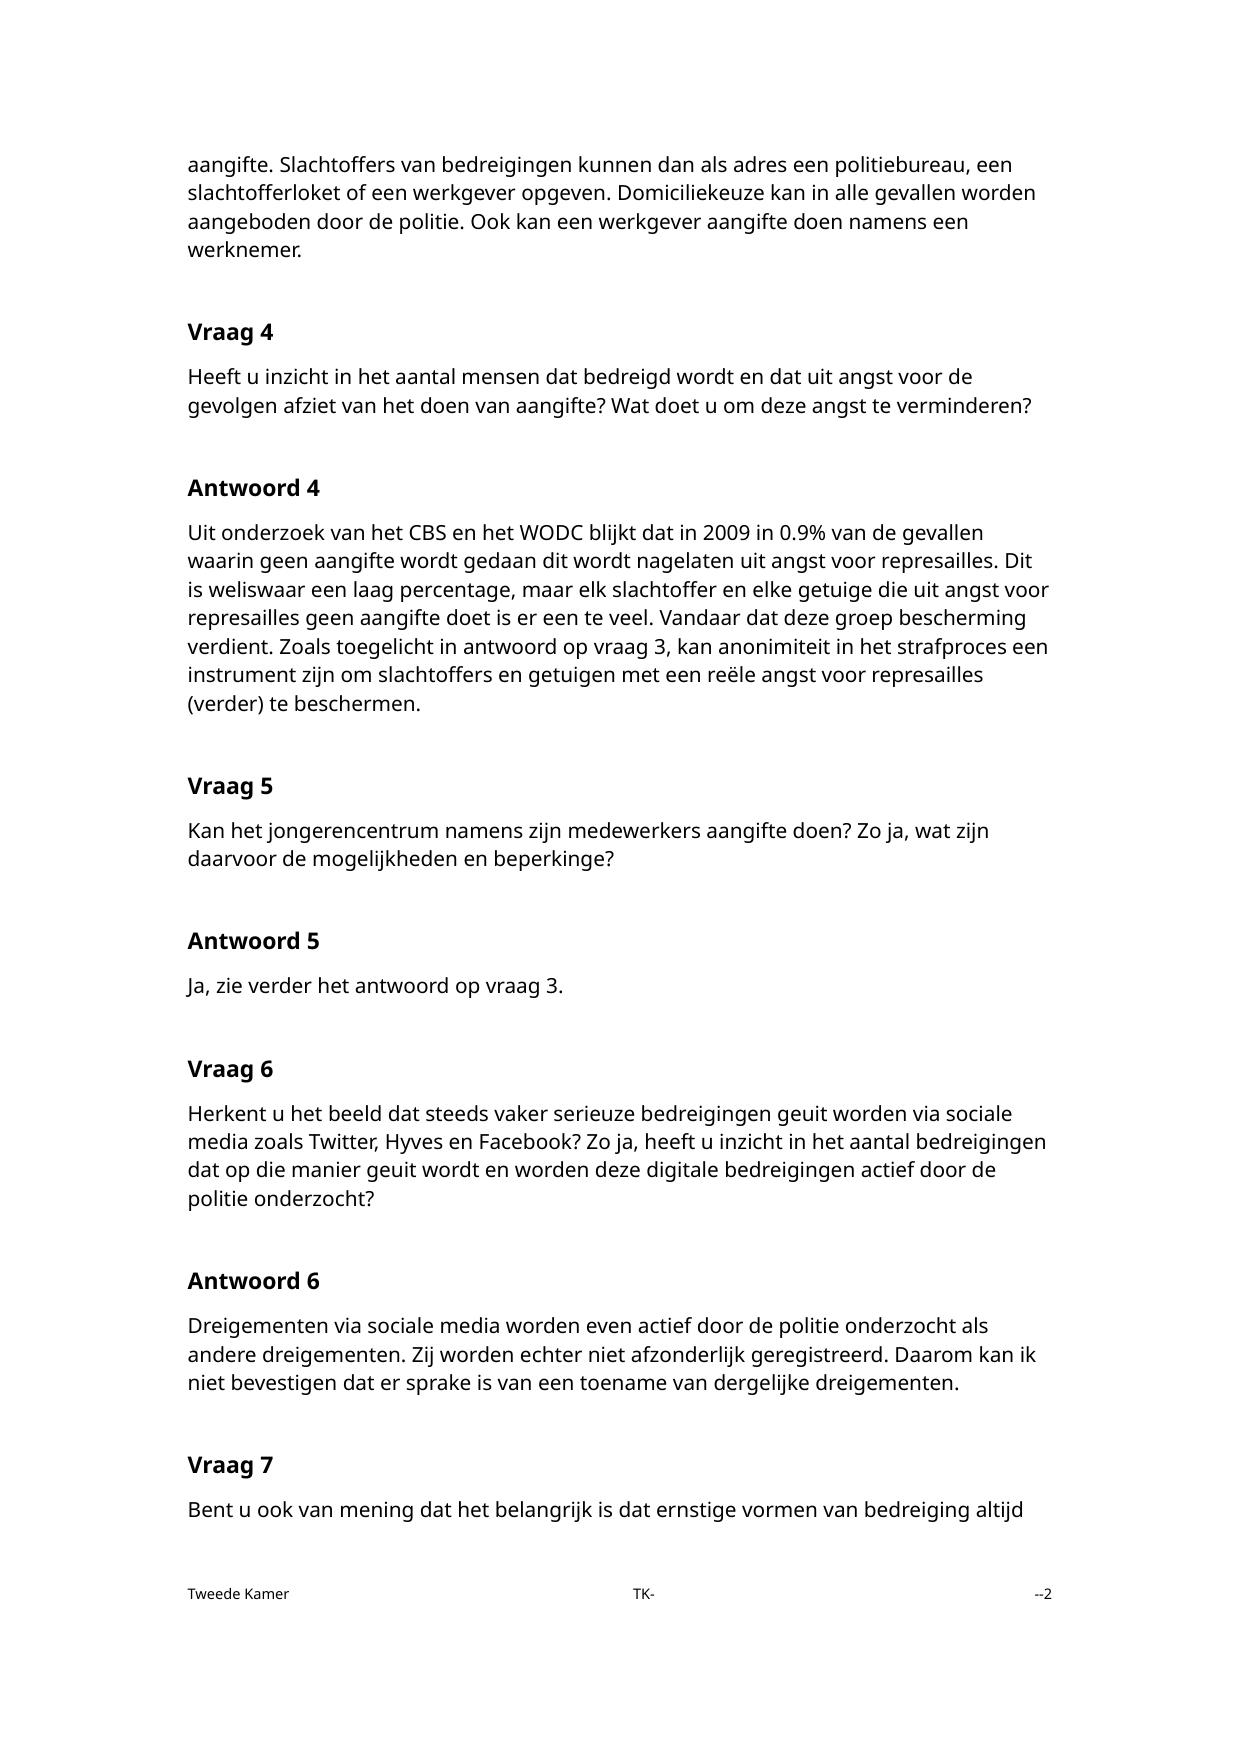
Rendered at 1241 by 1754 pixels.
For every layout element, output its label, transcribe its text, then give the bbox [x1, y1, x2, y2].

subtitle Antwoord 5 [187, 925, 1053, 957]
text Heeft u inzicht in het aantal mensen dat bedreigd wordt en dat uit angst voor de gevolgen afziet van het doen van aangifte? Wat doet u om deze angst te verminderen? [187, 362, 1053, 419]
subtitle Antwoord 6 [187, 1265, 1053, 1296]
text Kan het jongerencentrum namens zijn medewerkers aangifte doen? Zo ja, wat zijn daarvoor de mogelijkheden en beperkinge? [187, 816, 1053, 873]
subtitle Vraag 6 [187, 1052, 1053, 1084]
subtitle Vraag 7 [187, 1449, 1053, 1480]
text Herkent u het beeld dat steeds vaker serieuze bedreigingen geuit worden via sociale media zoals Twitter, Hyves en Facebook? Zo ja, heeft u inzicht in het aantal bedreigingen dat op die manier geuit wordt en worden deze digitale bedreigingen actief door de politie onderzocht? [187, 1099, 1053, 1212]
text Dreigementen via sociale media worden even actief door de politie onderzocht als andere dreigementen. Zij worden echter niet afzonderlijk geregistreerd. Daarom kan ik niet bevestigen dat er sprake is van een toename van dergelijke dreigementen. [187, 1311, 1053, 1397]
text aangifte. Slachtoffers van bedreigingen kunnen dan als adres een politiebureau, een slachtofferloket of een werkgever opgeven. Domiciliekeuze kan in alle gevallen worden aangeboden door de politie. Ook kan een werkgever aangifte doen namens een werknemer. [187, 150, 1053, 264]
text Ja, zie verder het antwoord op vraag 3. [187, 972, 1053, 1000]
subtitle Antwoord 4 [187, 472, 1053, 503]
text Uit onderzoek van het CBS en het WODC blijkt dat in 2009 in 0.9% van de gevallen waarin geen aangifte wordt gedaan dit wordt nagelaten uit angst voor represailles. Dit is weliswaar een laag percentage, maar elk slachtoffer en elke getuige die uit angst voor represailles geen aangifte doet is er een te veel. Vandaar dat deze groep bescherming verdient. Zoals toegelicht in antwoord op vraag 3, kan anonimiteit in het strafproces een instrument zijn om slachtoffers en getuigen met een reële angst voor represailles (verder) te beschermen. [187, 518, 1053, 717]
text Bent u ook van mening dat het belangrijk is dat ernstige vormen van bedreiging altijd [187, 1495, 1053, 1524]
subtitle Vraag 4 [187, 316, 1053, 347]
subtitle Vraag 5 [187, 770, 1053, 801]
